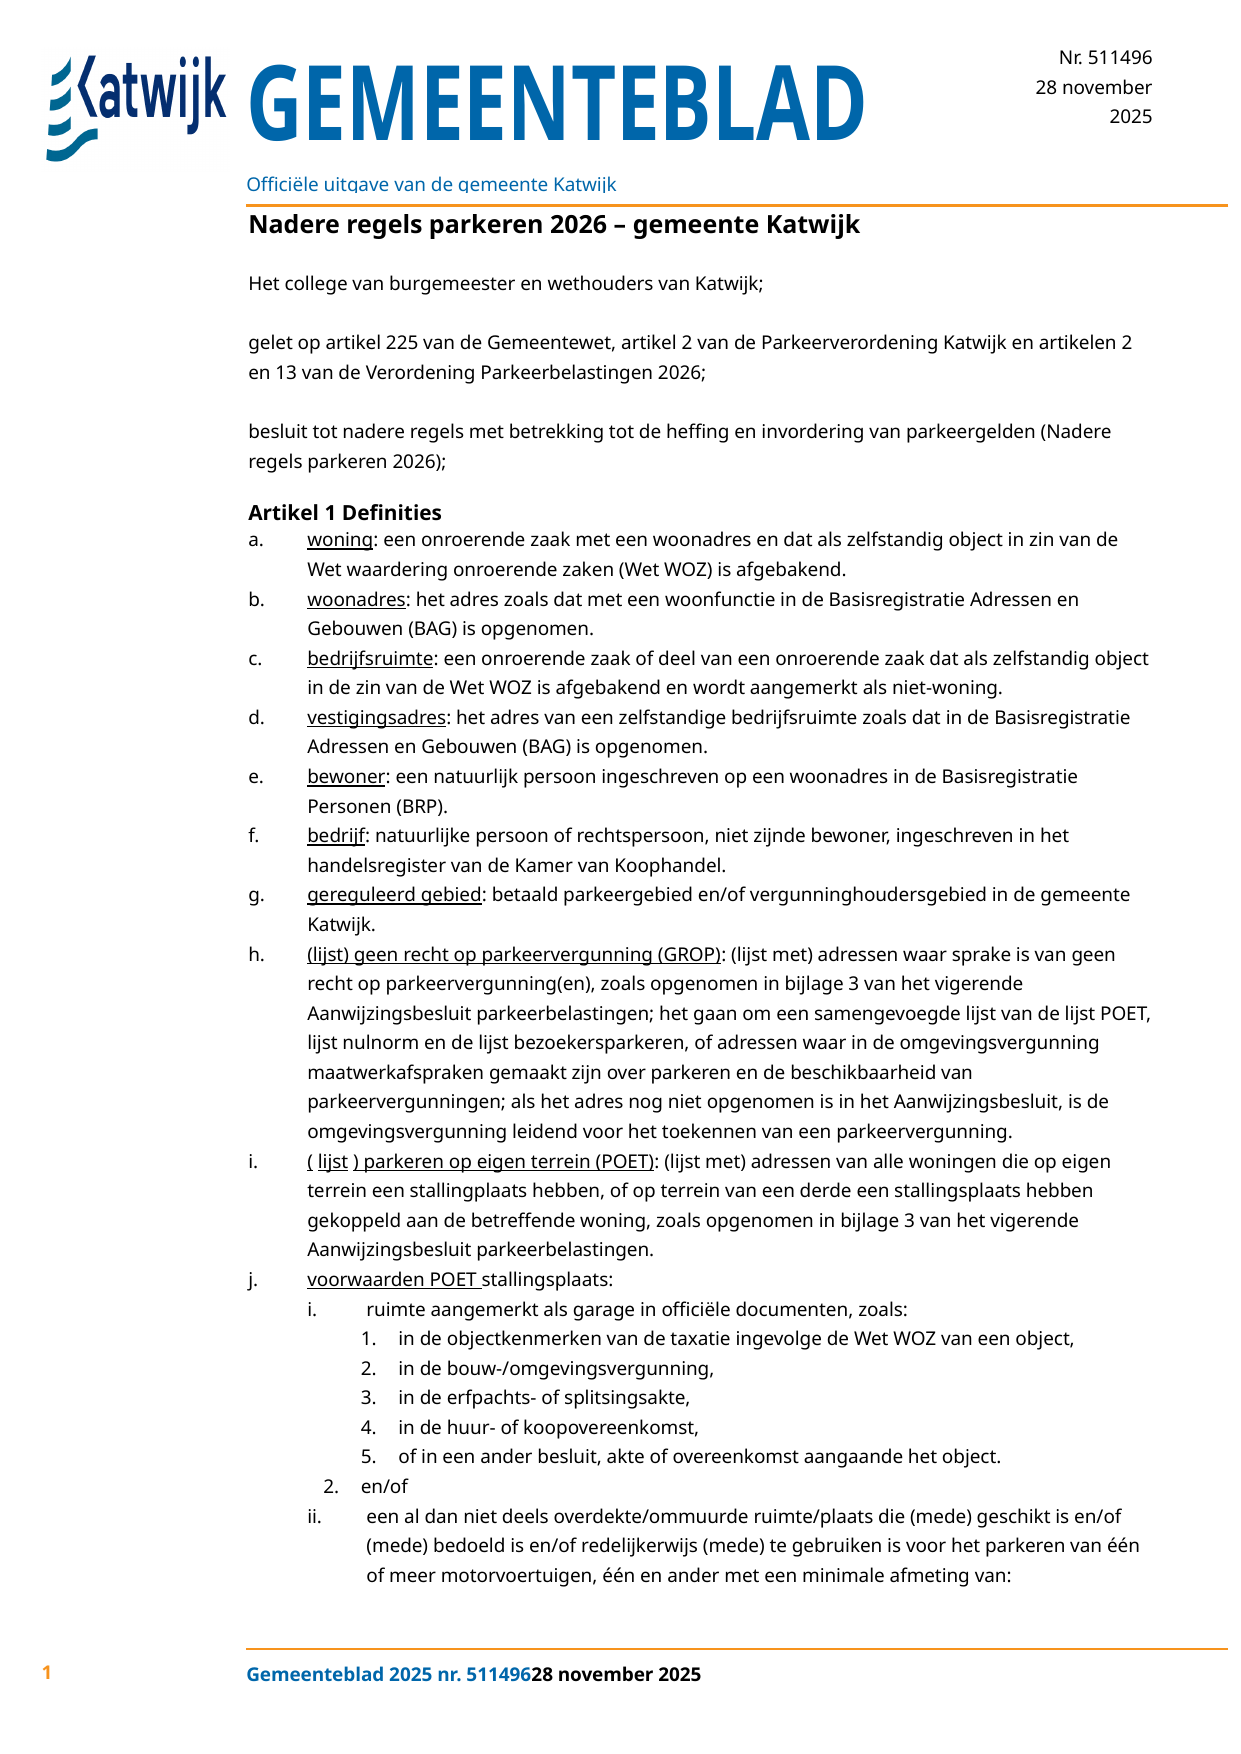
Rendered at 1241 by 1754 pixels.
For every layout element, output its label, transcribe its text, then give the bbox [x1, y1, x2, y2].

list woonadres: het adres zoals dat met een woonfunctie in de Basisregistratie Adressen en Gebouwen (BAG) is opgenomen. [248, 586, 1152, 641]
list een al dan niet deels overdekte/ommuurde ruimte/plaats die (mede) geschikt is en/of (mede) bedoeld is en/of redelijkerwijs (mede) te gebruiken is voor het parkeren van één of meer motorvoertuigen, één en ander met een minimale afmeting van: [307, 1503, 1152, 1588]
list en/of [323, 1473, 1152, 1499]
list in de huur- of koopovereenkomst, [361, 1414, 1152, 1440]
text gelet op artikel 225 van de Gemeentewet, artikel 2 van de Parkeerverordening Katwijk en artikelen 2 en 13 van de Verordening Parkeerbelastingen 2026; [248, 329, 1152, 385]
text Het college van burgemeester en wethouders van Katwijk; [248, 270, 1152, 296]
picture [41, 47, 231, 172]
text Nadere regels parkeren 2026 – gemeente Katwijk [248, 207, 1152, 241]
list gereguleerd gebied: betaald parkeergebied en/of vergunninghoudersgebied in de gemeente Katwijk. [248, 882, 1152, 937]
list of in een ander besluit, akte of overeenkomst aangaande het object. [361, 1444, 1152, 1469]
list woning: een onroerende zaak met een woonadres en dat als zelfstandig object in zin van de Wet waardering onroerende zaken (Wet WOZ) is afgebakend. [248, 527, 1152, 582]
list ruimte aangemerkt als garage in officiële documenten, zoals: [307, 1296, 1152, 1322]
list in de objectkenmerken van de taxatie ingevolge de Wet WOZ van een object, [361, 1325, 1152, 1351]
list (lijst) geen recht op parkeervergunning (GROP): (lijst met) adressen waar sprake is van geen recht op parkeervergunning(en), zoals opgenomen in bijlage 3 van het vigerende Aanwijzingsbesluit parkeerbelastingen; het gaan om een samengevoegde lijst van de lijst POET, lijst nulnorm en de lijst bezoekersparkeren, of adressen waar in de omgevingsvergunning maatwerkafspraken gemaakt zijn over parkeren en de beschikbaarheid van parkeervergunningen; als het adres nog niet opgenomen is in het Aanwijzingsbesluit, is de omgevingsvergunning leidend voor het toekennen van een parkeervergunning. [248, 941, 1152, 1144]
text besluit tot nadere regels met betrekking tot de heffing en invordering van parkeergelden (Nadere regels parkeren 2026); [248, 418, 1152, 473]
list ( lijst ) parkeren op eigen terrein (POET): (lijst met) adressen van alle woningen die op eigen terrein een stallingplaats hebben, of op terrein van een derde een stallingsplaats hebben gekoppeld aan de betreffende woning, zoals opgenomen in bijlage 3 van het vigerende Aanwijzingsbesluit parkeerbelastingen. [248, 1148, 1152, 1262]
text Artikel 1 Definities [248, 498, 1152, 527]
list vestigingsadres: het adres van een zelfstandige bedrijfsruimte zoals dat in de Basisregistratie Adressen en Gebouwen (BAG) is opgenomen. [248, 704, 1152, 759]
list bedrijf: natuurlijke persoon of rechtspersoon, niet zijnde bewoner, ingeschreven in het handelsregister van de Kamer van Koophandel. [248, 822, 1152, 878]
list in de bouw-/omgevingsvergunning, [361, 1355, 1152, 1381]
list voorwaarden POET stallingsplaats: [248, 1266, 1152, 1292]
list bewoner: een natuurlijk persoon ingeschreven op een woonadres in de Basisregistratie Personen (BRP). [248, 763, 1152, 819]
list in de erfpachts- of splitsingsakte, [361, 1384, 1152, 1410]
list bedrijfsruimte: een onroerende zaak of deel van een onroerende zaak dat als zelfstandig object in de zin van de Wet WOZ is afgebakend en wordt aangemerkt als niet-woning. [248, 645, 1152, 700]
